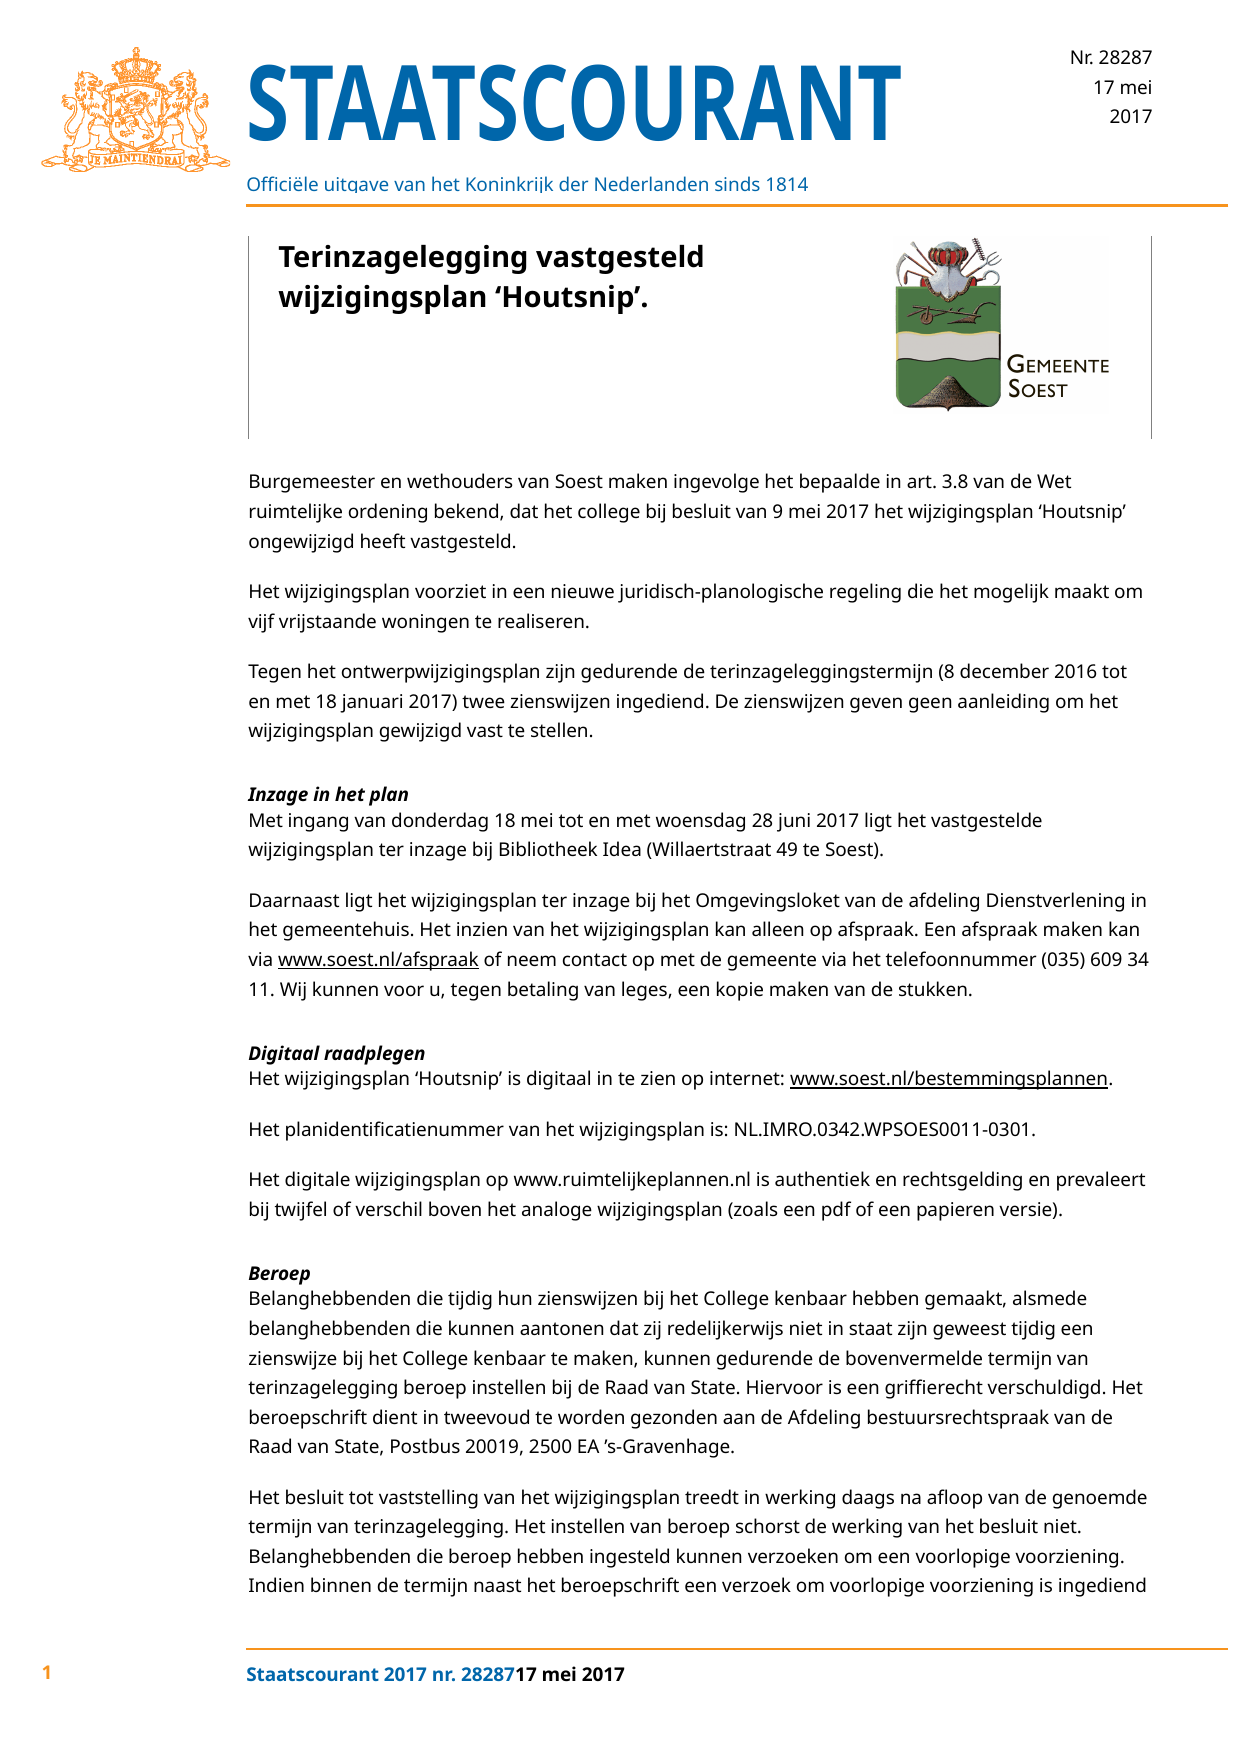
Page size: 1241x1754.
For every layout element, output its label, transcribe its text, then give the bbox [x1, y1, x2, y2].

text Belanghebbenden die tijdig hun zienswijzen bij het College kenbaar hebben gemaakt, alsmede belanghebbenden die kunnen aantonen dat zij redelijkerwijs niet in staat zijn geweest tijdig een zienswijze bij het College kenbaar te maken, kunnen gedurende de bovenvermelde termijn van terinzagelegging beroep instellen bij de Raad van State. Hiervoor is een griffierecht verschuldigd. Het beroepschrift dient in tweevoud te worden gezonden aan de Afdeling bestuursrechtspraak van de Raad van State, Postbus 20019, 2500 EA ’s-Gravenhage. [248, 1286, 1152, 1459]
table_header Terinzagelegging vastgesteld wijzigingsplan ‘Houtsnip’. [249, 236, 850, 439]
picture [892, 236, 1109, 414]
text Inzage in het plan [248, 781, 1152, 807]
text Het digitale wijzigingsplan op www.ruimtelijkeplannen.nl is authentiek en rechtsgelding en prevaleert bij twijfel of verschil boven het analoge wijzigingsplan (zoals een pdf of een papieren versie). [248, 1166, 1152, 1222]
text Digitaal raadplegen [248, 1040, 1152, 1066]
text Het wijzigingsplan voorziet in een nieuwe juridisch-planologische regeling die het mogelijk maakt om vijf vrijstaande woningen te realiseren. [248, 578, 1152, 633]
text Burgemeester en wethouders van Soest maken ingevolge het bepaalde in art. 3.8 van de Wet ruimtelijke ordening bekend, dat het college bij besluit van 9 mei 2017 het wijzigingsplan ‘Houtsnip’ ongewijzigd heeft vastgesteld. [248, 469, 1152, 553]
table_header [1109, 236, 1151, 413]
text Tegen het ontwerpwijzigingsplan zijn gedurende de terinzageleggingstermijn (8 december 2016 tot en met 18 januari 2017) twee zienswijzen ingediend. De zienswijzen geven geen aanleiding om het wijzigingsplan gewijzigd vast te stellen. [248, 658, 1152, 743]
table_header [850, 236, 892, 413]
text Het wijzigingsplan ‘Houtsnip’ is digitaal in te zien op internet: www.soest.nl/bestemmingsplannen. [248, 1066, 1152, 1091]
text Het besluit tot vaststelling van het wijzigingsplan treedt in werking daags na afloop van de genoemde termijn van terinzagelegging. Het instellen van beroep schorst de werking van het besluit niet. Belanghebbenden die beroep hebben ingesteld kunnen verzoeken om een voorlopige voorziening. Indien binnen de termijn naast het beroepschrift een verzoek om voorlopige voorziening is ingediend [248, 1484, 1152, 1598]
text Het planidentificatienummer van het wijzigingsplan is: NL.IMRO.0342.WPSOES0011-0301. [248, 1116, 1152, 1142]
text Met ingang van donderdag 18 mei tot en met woensdag 28 juni 2017 ligt het vastgestelde wijzigingsplan ter inzage bij Bibliotheek Idea (Willaertstraat 49 te Soest). [248, 807, 1152, 862]
table_header [850, 414, 1151, 439]
text Beroep [248, 1260, 1152, 1286]
picture [41, 47, 231, 172]
text Daarnaast ligt het wijzigingsplan ter inzage bij het Omgevingsloket van de afdeling Dienstverlening in het gemeentehuis. Het inzien van het wijzigingsplan kan alleen op afspraak. Een afspraak maken kan via www.soest.nl/afspraak of neem contact op met de gemeente via het telefoonnummer (035) 609 34 11. Wij kunnen voor u, tegen betaling van leges, een kopie maken van de stukken. [248, 887, 1152, 1002]
